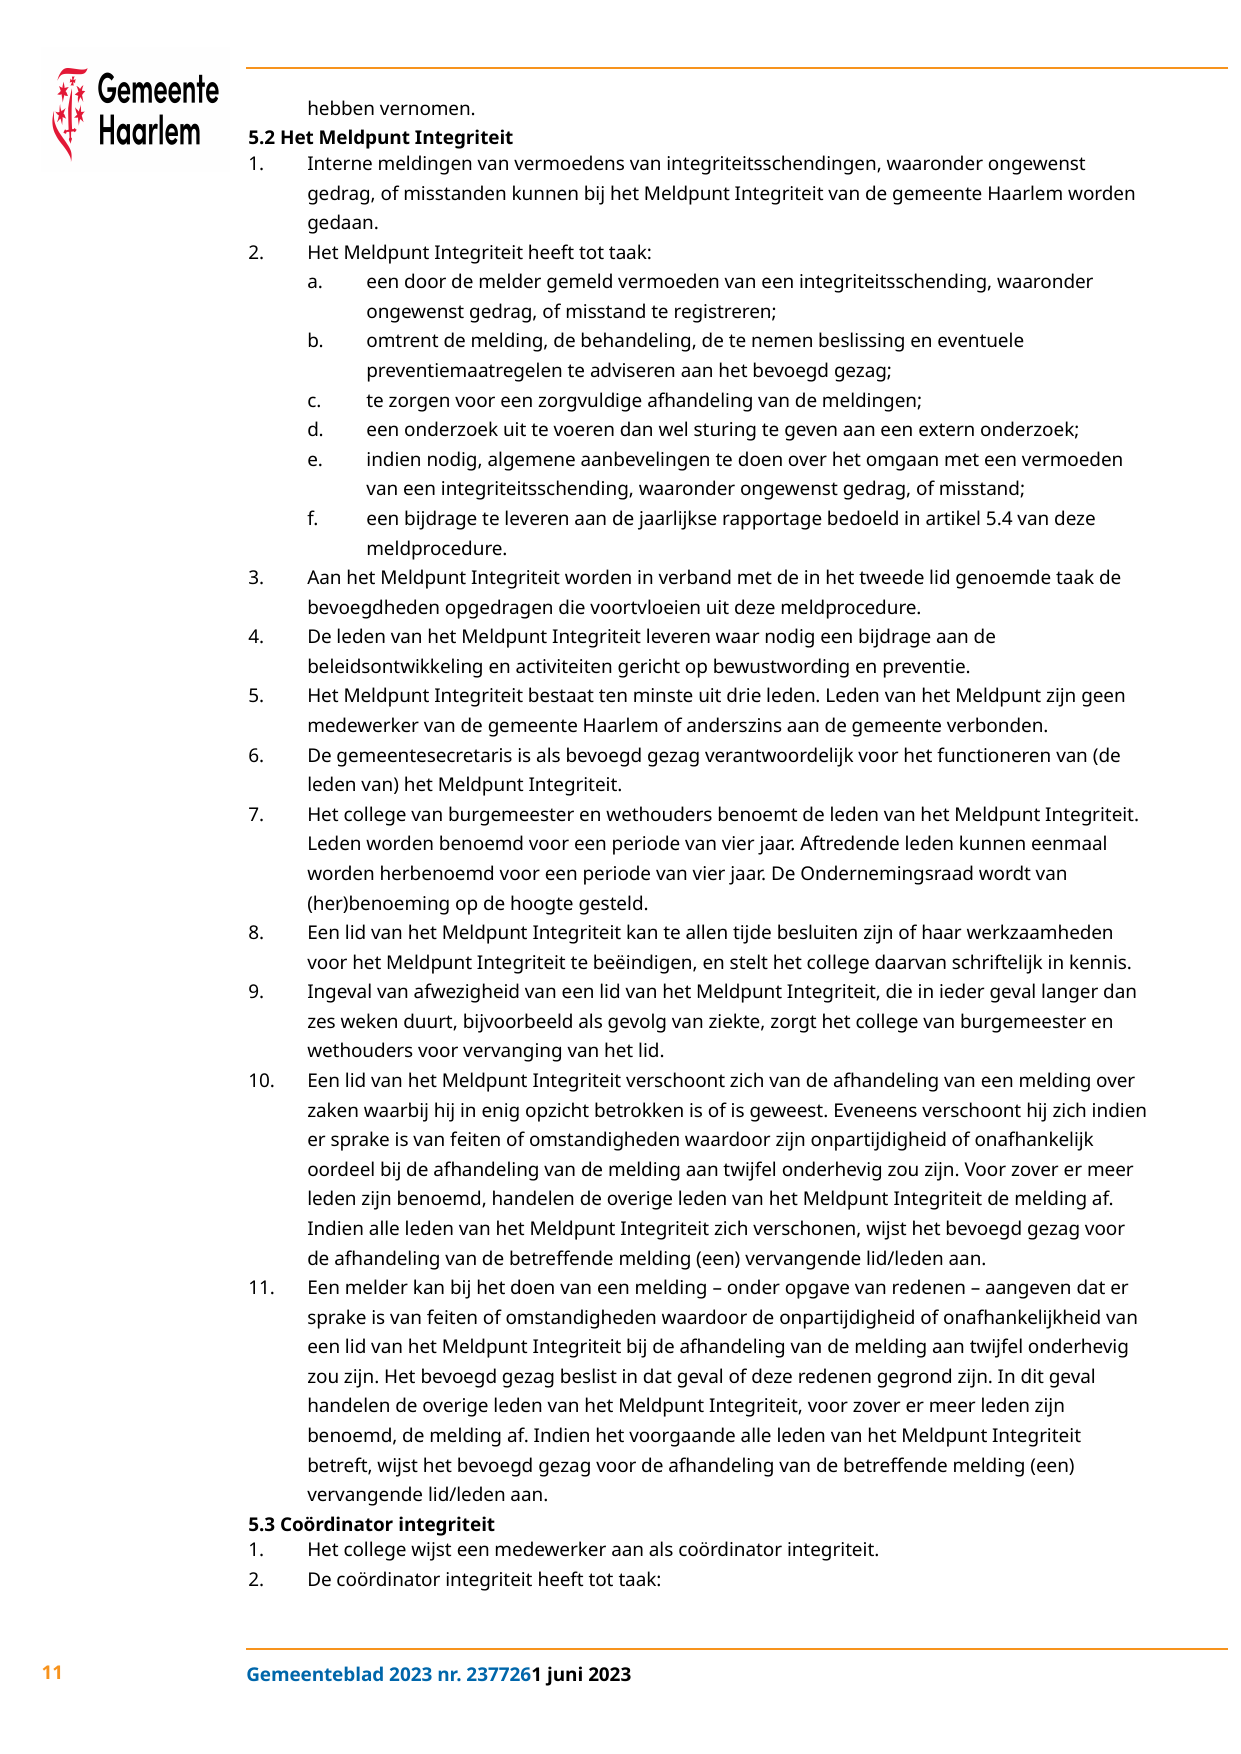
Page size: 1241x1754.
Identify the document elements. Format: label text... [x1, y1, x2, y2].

text 5.3 Coördinator integriteit [248, 1511, 1152, 1537]
list te zorgen voor een zorgvuldige afhandeling van de meldingen; [307, 387, 1152, 412]
list een bijdrage te leveren aan de jaarlijkse rapportage bedoeld in artikel 5.4 van deze meldprocedure. [307, 505, 1152, 560]
list een door de melder gemeld vermoeden van een integriteitsschending, waaronder ongewenst gedrag, of misstand te registreren; [307, 268, 1152, 324]
list Het college wijst een medewerker aan als coördinator integriteit. [248, 1537, 1152, 1562]
list Een melder kan bij het doen van een melding – onder opgave van redenen – aangeven dat er sprake is van feiten of omstandigheden waardoor de onpartijdigheid of onafhankelijkheid van een lid van het Meldpunt Integriteit bij de afhandeling van de melding aan twijfel onderhevig zou zijn. Het bevoegd gezag beslist in dat geval of deze redenen gegrond zijn. In dit geval handelen de overige leden van het Meldpunt Integriteit, voor zover er meer leden zijn benoemd, de melding af. Indien het voorgaande alle leden van het Meldpunt Integriteit betreft, wijst het bevoegd gezag voor de afhandeling van de betreffende melding (een) vervangende lid/leden aan. [248, 1274, 1152, 1507]
list De gemeentesecretaris is als bevoegd gezag verantwoordelijk voor het functioneren van (de leden van) het Meldpunt Integriteit. [248, 742, 1152, 797]
text 5.2 Het Meldpunt Integriteit [248, 124, 1152, 150]
list Interne meldingen van vermoedens van integriteitsschendingen, waaronder ongewenst gedrag, of misstanden kunnen bij het Meldpunt Integriteit van de gemeente Haarlem worden gedaan. [248, 150, 1152, 235]
list omtrent de melding, de behandeling, de te nemen beslissing en eventuele preventiemaatregelen te adviseren aan het bevoegd gezag; [307, 328, 1152, 383]
list hebben vernomen. [248, 95, 1152, 121]
list Het college van burgemeester en wethouders benoemt de leden van het Meldpunt Integriteit. Leden worden benoemd voor een periode van vier jaar. Aftredende leden kunnen eenmaal worden herbenoemd voor een periode van vier jaar. De Ondernemingsraad wordt van (her)benoeming op de hoogte gesteld. [248, 801, 1152, 915]
list Het Meldpunt Integriteit heeft tot taak: [248, 239, 1152, 264]
list indien nodig, algemene aanbevelingen te doen over het omgaan met een vermoeden van een integriteitsschending, waaronder ongewenst gedrag, of misstand; [307, 446, 1152, 501]
list Het Meldpunt Integriteit bestaat ten minste uit drie leden. Leden van het Meldpunt zijn geen medewerker van de gemeente Haarlem of anderszins aan de gemeente verbonden. [248, 683, 1152, 738]
list een onderzoek uit te voeren dan wel sturing te geven aan een extern onderzoek; [307, 416, 1152, 442]
list Aan het Meldpunt Integriteit worden in verband met de in het tweede lid genoemde taak de bevoegdheden opgedragen die voortvloeien uit deze meldprocedure. [248, 564, 1152, 619]
list Een lid van het Meldpunt Integriteit kan te allen tijde besluiten zijn of haar werkzaamheden voor het Meldpunt Integriteit te beëindigen, en stelt het college daarvan schriftelijk in kennis. [248, 919, 1152, 974]
list De coördinator integriteit heeft tot taak: [248, 1566, 1152, 1592]
list De leden van het Meldpunt Integriteit leveren waar nodig een bijdrage aan de beleidsontwikkeling en activiteiten gericht op bewustwording en preventie. [248, 623, 1152, 679]
list Ingeval van afwezigheid van een lid van het Meldpunt Integriteit, die in ieder geval langer dan zes weken duurt, bijvoorbeeld als gevolg van ziekte, zorgt het college van burgemeester en wethouders voor vervanging van het lid. [248, 978, 1152, 1063]
list Een lid van het Meldpunt Integriteit verschoont zich van de afhandeling van een melding over zaken waarbij hij in enig opzicht betrokken is of is geweest. Eveneens verschoont hij zich indien er sprake is van feiten of omstandigheden waardoor zijn onpartijdigheid of onafhankelijk oordeel bij de afhandeling van de melding aan twijfel onderhevig zou zijn. Voor zover er meer leden zijn benoemd, handelen de overige leden van het Meldpunt Integriteit de melding af. Indien alle leden van het Meldpunt Integriteit zich verschonen, wijst het bevoegd gezag voor de afhandeling van de betreffende melding (een) vervangende lid/leden aan. [248, 1067, 1152, 1270]
picture [41, 47, 231, 172]
